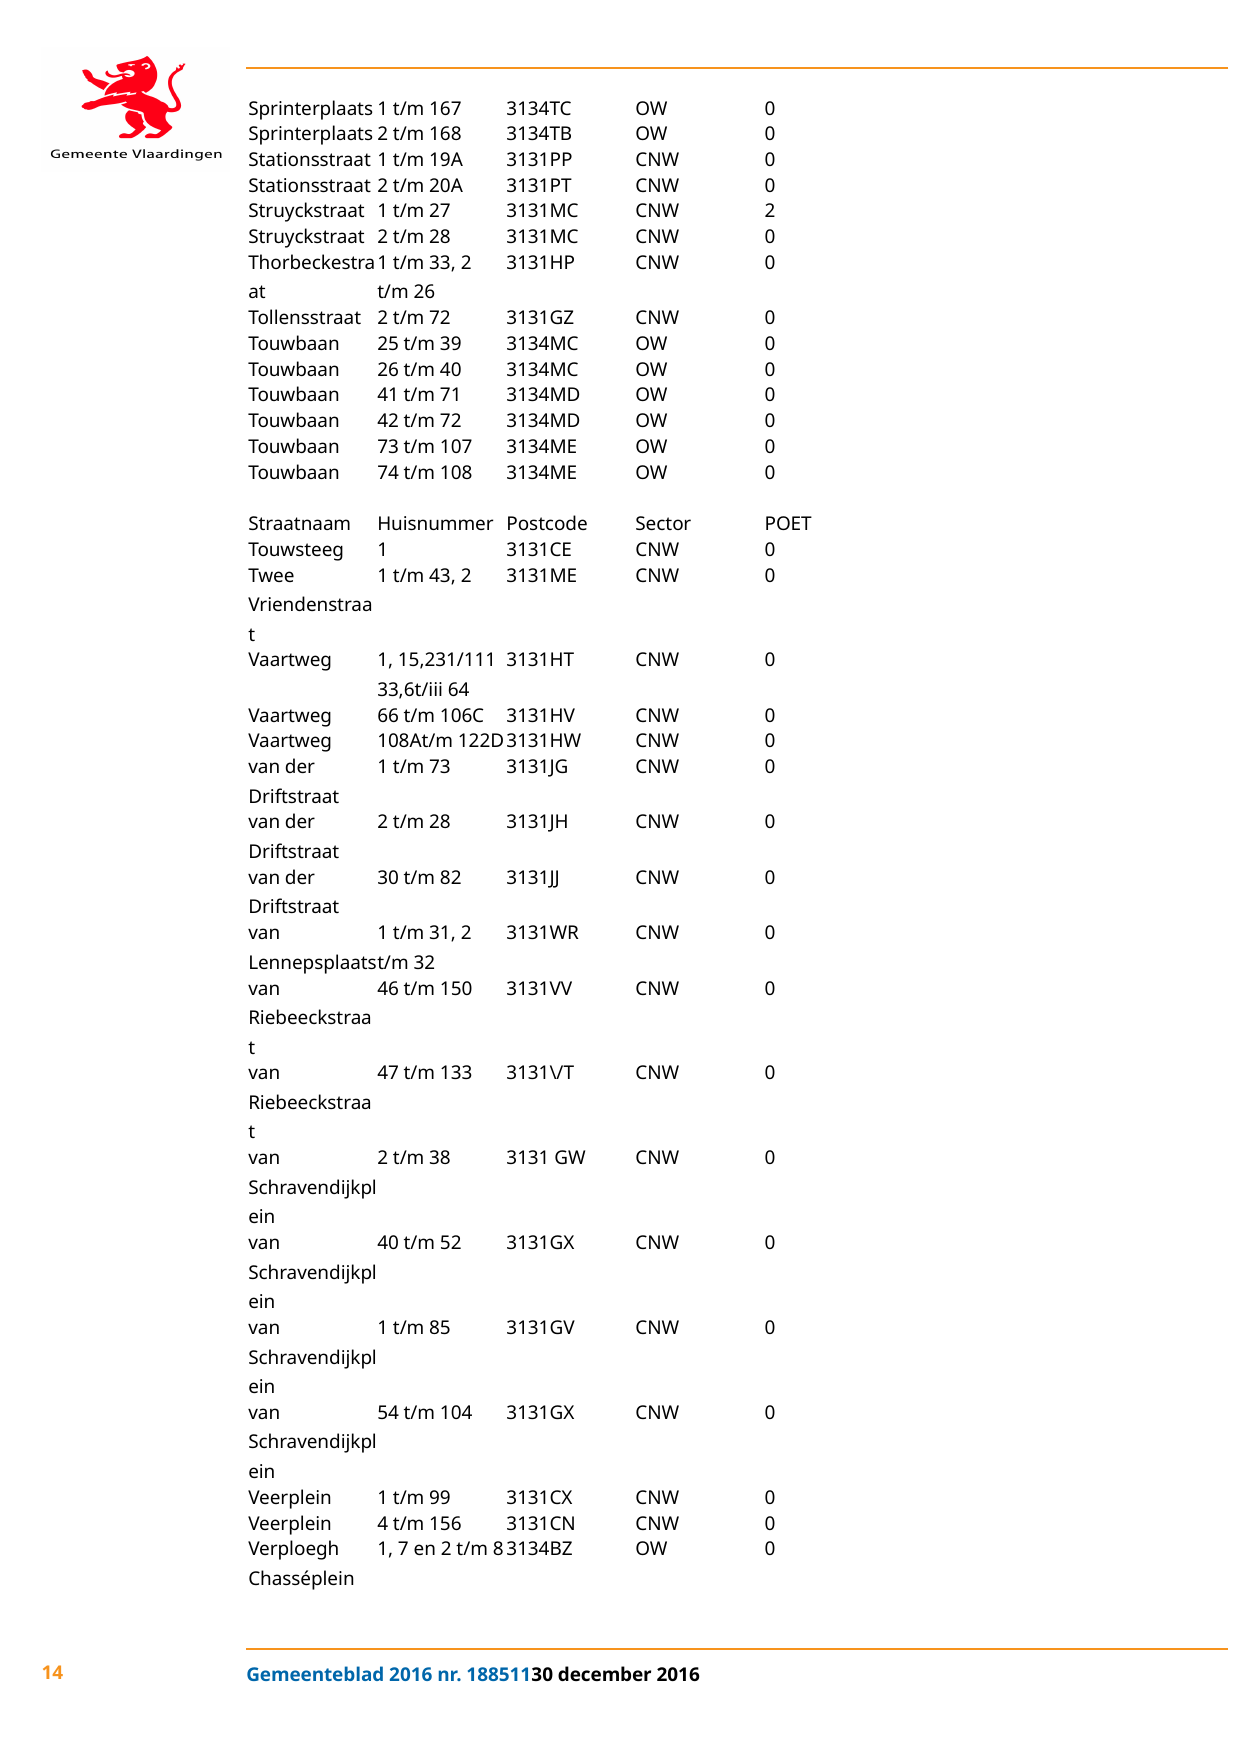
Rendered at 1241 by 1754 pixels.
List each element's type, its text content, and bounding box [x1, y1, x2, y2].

picture [41, 47, 231, 172]
table_cell [506, 485, 635, 510]
table_cell van Schravendijkplein [248, 1229, 377, 1314]
table_cell 0 [764, 172, 893, 198]
table_cell van Schravendijkplein [248, 1145, 377, 1229]
table_cell 0 [764, 382, 893, 407]
table_cell CNW [635, 702, 764, 728]
table_cell 26 t/m 40 [377, 356, 506, 382]
table_cell 54 t/m 104 [377, 1399, 506, 1484]
table_cell 0 [764, 1314, 893, 1399]
table_cell van der Driftstraat [248, 754, 377, 809]
table_cell Struyckstraat [248, 198, 377, 223]
table_cell Postcode [506, 510, 635, 536]
table_cell OW [635, 433, 764, 459]
table_cell 3131PP [506, 146, 635, 172]
table_cell 0 [764, 408, 893, 433]
table_cell 73 t/m 107 [377, 433, 506, 459]
table_cell Touwbaan [248, 408, 377, 433]
table_cell 1 t/m 43, 2 [377, 562, 506, 647]
table_cell CNW [635, 1314, 764, 1399]
table_cell CNW [635, 305, 764, 330]
table_cell 3131HV [506, 702, 635, 728]
table_cell 0 [764, 1229, 893, 1314]
table_cell 3134TB [506, 121, 635, 146]
table_cell Twee Vriendenstraat [248, 562, 377, 647]
table_cell POET [764, 510, 893, 536]
table_cell Touwbaan [248, 433, 377, 459]
table_cell van Riebeeckstraat [248, 975, 377, 1059]
table_cell 0 [764, 146, 893, 172]
table_cell Stationsstraat [248, 146, 377, 172]
table_cell 0 [764, 1536, 893, 1591]
table_cell Sprinterplaats [248, 121, 377, 146]
table_cell OW [635, 382, 764, 407]
table_cell CNW [635, 198, 764, 223]
table_cell van Schravendijkplein [248, 1399, 377, 1484]
table_cell 0 [764, 647, 893, 702]
table_cell 2 t/m 28 [377, 809, 506, 864]
table_cell OW [635, 330, 764, 356]
table_cell 3131 GW [506, 1145, 635, 1229]
table_cell 3131CX [506, 1484, 635, 1510]
table_cell 3134MD [506, 382, 635, 407]
table_cell Vaartweg [248, 728, 377, 753]
table_cell CNW [635, 1510, 764, 1536]
table_cell 42 t/m 72 [377, 408, 506, 433]
table_cell 3134ME [506, 433, 635, 459]
table_cell 3131MC [506, 198, 635, 223]
table_cell Sprinterplaats [248, 95, 377, 121]
table_cell 40 t/m 52 [377, 1229, 506, 1314]
table_cell Stationsstraat [248, 172, 377, 198]
table_cell Struyckstraat [248, 224, 377, 249]
table_cell 1 [377, 536, 506, 562]
table_cell 1 t/m 33, 2 t/m 26 [377, 249, 506, 304]
table_cell 66 t/m 106C [377, 702, 506, 728]
table_cell 108At/m 122D [377, 728, 506, 753]
table_cell [377, 485, 506, 510]
table_cell 0 [764, 562, 893, 647]
table_cell OW [635, 459, 764, 484]
table_cell 30 t/m 82 [377, 864, 506, 919]
table_cell 2 t/m 38 [377, 1145, 506, 1229]
table_cell CNW [635, 1484, 764, 1510]
table_cell 3134MC [506, 330, 635, 356]
table_cell 3131HT [506, 647, 635, 702]
table_cell CNW [635, 754, 764, 809]
table_cell Sector [635, 510, 764, 536]
table_cell 3131HP [506, 249, 635, 304]
table_cell 0 [764, 95, 893, 121]
table_cell Straatnaam [248, 510, 377, 536]
table_cell Touwbaan [248, 356, 377, 382]
table_cell 2 t/m 168 [377, 121, 506, 146]
table_cell 3131WR [506, 919, 635, 975]
table_cell Veerplein [248, 1510, 377, 1536]
table_cell 0 [764, 1399, 893, 1484]
table_cell 0 [764, 356, 893, 382]
table_cell 3131GZ [506, 305, 635, 330]
table_cell 1 t/m 73 [377, 754, 506, 809]
table_cell OW [635, 95, 764, 121]
table_cell 0 [764, 702, 893, 728]
table_cell 3134MC [506, 356, 635, 382]
table_cell 46 t/m 150 [377, 975, 506, 1059]
table_cell CNW [635, 647, 764, 702]
table_cell 0 [764, 536, 893, 562]
table_cell 1 t/m 27 [377, 198, 506, 223]
table_cell 3134BZ [506, 1536, 635, 1591]
table_cell CNW [635, 1060, 764, 1144]
table_cell 3131GX [506, 1399, 635, 1484]
table_cell 1 t/m 85 [377, 1314, 506, 1399]
table_cell Veerplein [248, 1484, 377, 1510]
table_cell CNW [635, 224, 764, 249]
table_cell 3131CN [506, 1510, 635, 1536]
table_cell 0 [764, 305, 893, 330]
table_cell 2 [764, 198, 893, 223]
table_cell 3134TC [506, 95, 635, 121]
table_cell 4 t/m 156 [377, 1510, 506, 1536]
table_cell CNW [635, 975, 764, 1059]
table_cell CNW [635, 536, 764, 562]
table_cell CNW [635, 172, 764, 198]
table_cell CNW [635, 146, 764, 172]
table_cell Touwbaan [248, 382, 377, 407]
table_cell Touwsteeg [248, 536, 377, 562]
table_cell 1 t/m 99 [377, 1484, 506, 1510]
table_cell 2 t/m 72 [377, 305, 506, 330]
table_cell van Schravendijkplein [248, 1314, 377, 1399]
table_cell Huisnummer [377, 510, 506, 536]
table_cell 74 t/m 108 [377, 459, 506, 484]
table_cell 0 [764, 249, 893, 304]
table_cell 3131\/T [506, 1060, 635, 1144]
table_cell 0 [764, 121, 893, 146]
table_cell Verploegh Chasséplein [248, 1536, 377, 1591]
table_cell 0 [764, 975, 893, 1059]
table_cell 2 t/m 28 [377, 224, 506, 249]
table_cell CNW [635, 249, 764, 304]
table_cell CNW [635, 919, 764, 975]
table_cell 3134ME [506, 459, 635, 484]
table_cell Tollensstraat [248, 305, 377, 330]
table_cell 3131GV [506, 1314, 635, 1399]
table_cell OW [635, 356, 764, 382]
table_cell 0 [764, 1484, 893, 1510]
table_cell van Lennepsplaats [248, 919, 377, 975]
table_cell [248, 485, 377, 510]
table_cell 0 [764, 754, 893, 809]
table_cell 3131VV [506, 975, 635, 1059]
table_cell 0 [764, 224, 893, 249]
table_cell 47 t/m 133 [377, 1060, 506, 1144]
table_cell CNW [635, 809, 764, 864]
table_cell 3131MC [506, 224, 635, 249]
table_cell 0 [764, 433, 893, 459]
table_cell CNW [635, 728, 764, 753]
table_cell Touwbaan [248, 330, 377, 356]
table_cell OW [635, 121, 764, 146]
table_cell CNW [635, 1229, 764, 1314]
table_cell CNW [635, 1399, 764, 1484]
table_cell 3134MD [506, 408, 635, 433]
table_cell 1 t/m 167 [377, 95, 506, 121]
table_cell Thorbeckestraat [248, 249, 377, 304]
table_cell 1 t/m 31, 2 t/m 32 [377, 919, 506, 975]
table_cell 25 t/m 39 [377, 330, 506, 356]
table_cell CNW [635, 1145, 764, 1229]
table_cell 3131JG [506, 754, 635, 809]
table_cell 0 [764, 809, 893, 864]
table_cell [764, 485, 893, 510]
table_cell OW [635, 408, 764, 433]
table_cell 3131GX [506, 1229, 635, 1314]
table_cell 0 [764, 330, 893, 356]
table_cell 3131CE [506, 536, 635, 562]
table_cell 0 [764, 1145, 893, 1229]
table_cell 1, 15,231/111 33,6t/iii 64 [377, 647, 506, 702]
table_cell 0 [764, 864, 893, 919]
table_cell 0 [764, 459, 893, 484]
table_cell Touwbaan [248, 459, 377, 484]
table_cell CNW [635, 562, 764, 647]
table_cell van der Driftstraat [248, 864, 377, 919]
table_cell 3131JJ [506, 864, 635, 919]
table_cell van der Driftstraat [248, 809, 377, 864]
table_cell 3131HW [506, 728, 635, 753]
table_cell CNW [635, 864, 764, 919]
table_cell 3131PT [506, 172, 635, 198]
table_cell 0 [764, 728, 893, 753]
table_cell 0 [764, 1510, 893, 1536]
table_cell 0 [764, 919, 893, 975]
table_cell van Riebeeckstraat [248, 1060, 377, 1144]
table_cell 2 t/m 20A [377, 172, 506, 198]
table_cell 3131ME [506, 562, 635, 647]
table_cell [635, 485, 764, 510]
table_cell 3131JH [506, 809, 635, 864]
table_cell 1, 7 en 2 t/m 8 [377, 1536, 506, 1591]
table_cell 0 [764, 1060, 893, 1144]
table_cell Vaartweg [248, 702, 377, 728]
table_cell OW [635, 1536, 764, 1591]
table_cell 1 t/m 19A [377, 146, 506, 172]
table_cell 41 t/m 71 [377, 382, 506, 407]
table_cell Vaartweg [248, 647, 377, 702]
